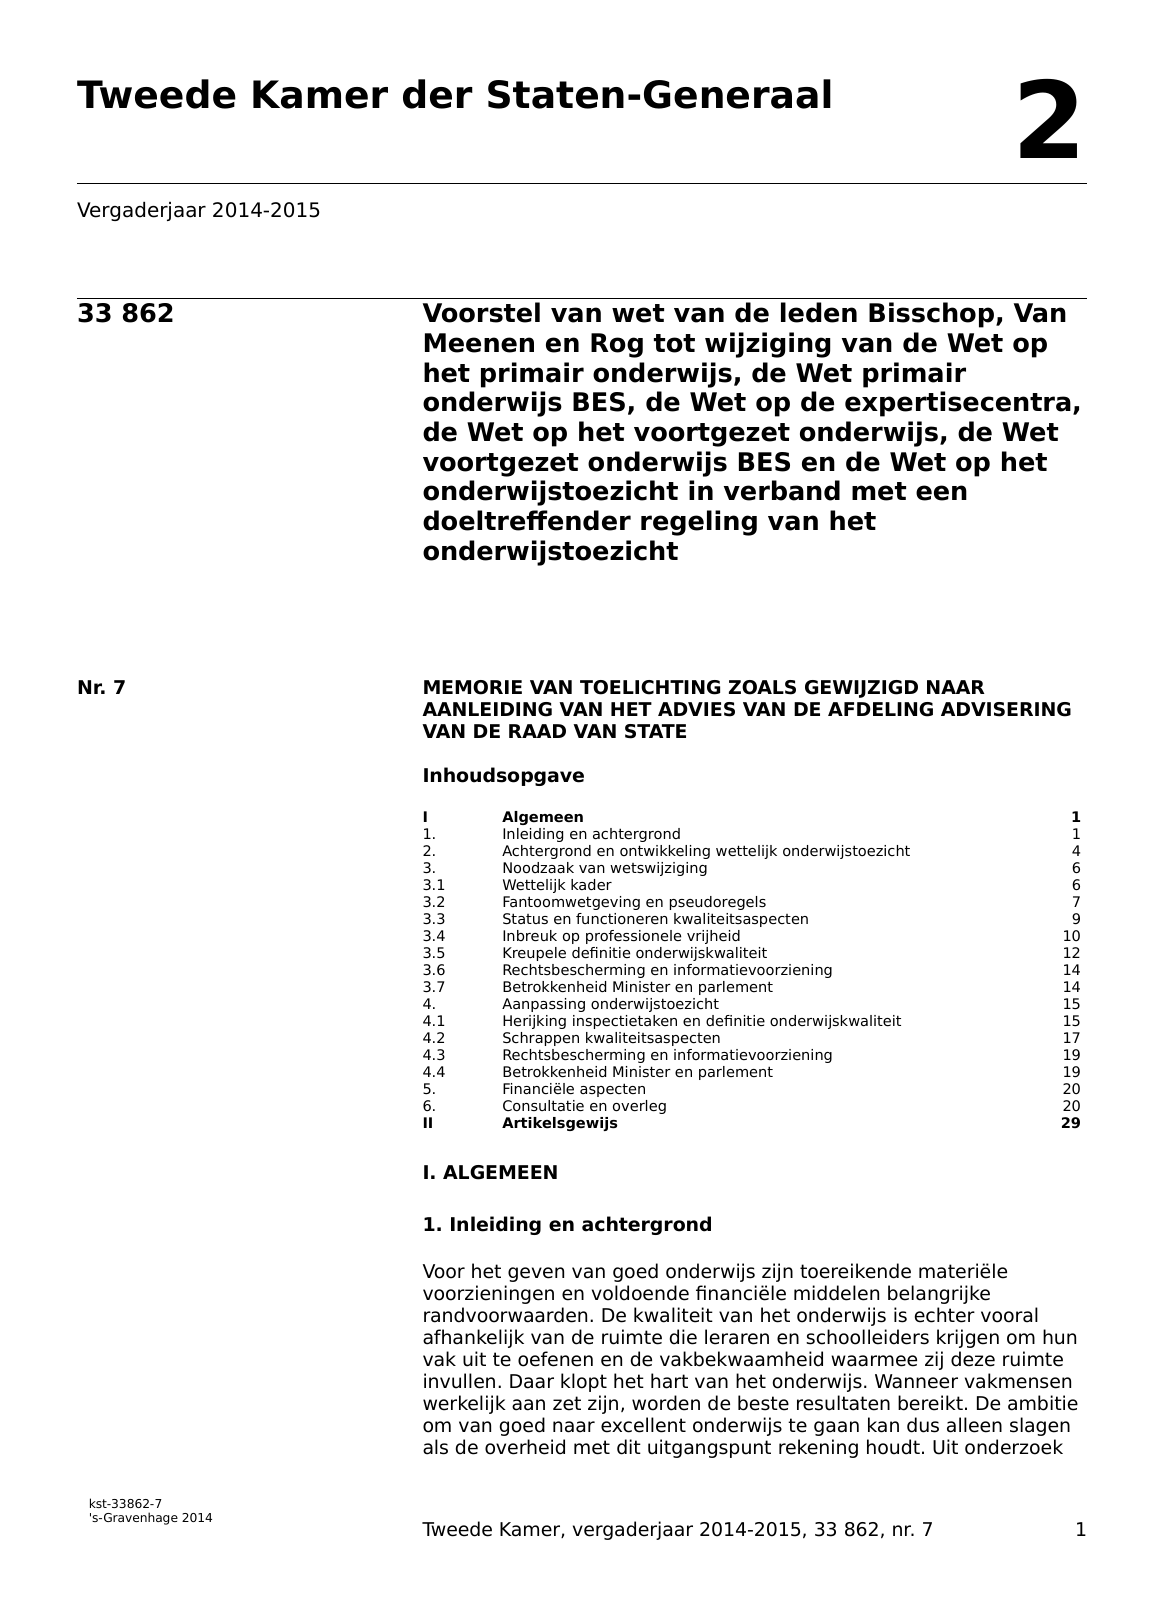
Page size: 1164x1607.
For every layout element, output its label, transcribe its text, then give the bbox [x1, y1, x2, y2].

table_cell Betrokkenheid Minister en parlement [496, 1064, 1028, 1081]
table_cell 1. [422, 826, 496, 843]
table_cell 29 [1028, 1115, 1087, 1132]
table_cell 19 [1028, 1047, 1087, 1064]
table_cell Rechtsbescherming en informatievoorziening [496, 962, 1028, 979]
table_cell Wettelijk kader [496, 877, 1028, 894]
table_cell Financiële aspecten [496, 1081, 1028, 1098]
table_cell 4.3 [422, 1047, 496, 1064]
table_cell Inbreuk op professionele vrijheid [496, 928, 1028, 945]
table_cell Status en functioneren kwaliteitsaspecten [496, 911, 1028, 928]
table_cell 7 [1028, 894, 1087, 911]
table_cell 3. [422, 860, 496, 877]
table_cell 4.1 [422, 1013, 496, 1030]
text 's-Gravenhage 2014 [88, 1511, 323, 1525]
text kst-33862-7 [88, 1497, 323, 1511]
table_cell 1 [1028, 826, 1087, 843]
table_cell 6. [422, 1098, 496, 1115]
table_cell Noodzaak van wetswijziging [496, 860, 1028, 877]
table_cell Artikelsgewijs [496, 1115, 1028, 1132]
table_cell Betrokkenheid Minister en parlement [496, 979, 1028, 996]
table_cell 4 [1028, 843, 1087, 860]
table_cell 9 [1028, 911, 1087, 928]
table_header 2 [886, 59, 1087, 183]
table_header Tweede Kamer der Staten-Generaal [77, 59, 886, 183]
table_cell Kreupele definitie onderwijskwaliteit [496, 945, 1028, 962]
table_cell 4.2 [422, 1030, 496, 1047]
table_cell 4. [422, 996, 496, 1013]
table_cell 4.4 [422, 1064, 496, 1081]
table_cell 15 [1028, 996, 1087, 1013]
table_cell 5. [422, 1081, 496, 1098]
table_cell 14 [1028, 979, 1087, 996]
table_cell Aanpassing onderwijstoezicht [496, 996, 1028, 1013]
table_cell 3.5 [422, 945, 496, 962]
table_cell 6 [1028, 877, 1087, 894]
subtitle 1. Inleiding en achtergrond [422, 1214, 1087, 1236]
table_cell 20 [1028, 1098, 1087, 1115]
table_cell 3.2 [422, 894, 496, 911]
table_cell 17 [1028, 1030, 1087, 1047]
table_cell 14 [1028, 962, 1087, 979]
table_cell 3.6 [422, 962, 496, 979]
table_cell 12 [1028, 945, 1087, 962]
subtitle 33 862 Voorstel van wet van de leden Bisschop, Van Meenen en Rog tot wijziging van de Wet op het primair onderwijs, de Wet primair onderwijs BES, de Wet op de expertisecentra, de Wet op het voortgezet onderwijs, de Wet voortgezet onderwijs BES en de Wet op het onderwijstoezicht in verband met een doeltreffender regeling van het onderwijstoezicht [77, 299, 1087, 566]
subtitle Inhoudsopgave [422, 765, 1087, 787]
table_cell 10 [1028, 928, 1087, 945]
subtitle Nr. 7 MEMORIE VAN TOELICHTING ZOALS GEWIJZIGD NAAR AANLEIDING VAN HET ADVIES VAN DE AFDELING ADVISERING VAN DE RAAD VAN STATE [77, 677, 1087, 743]
table_cell 3.3 [422, 911, 496, 928]
table_cell Consultatie en overleg [496, 1098, 1028, 1115]
table_cell 15 [1028, 1013, 1087, 1030]
table_cell Herijking inspectietaken en definitie onderwijskwaliteit [496, 1013, 1028, 1030]
table_cell Vergaderjaar 2014-2015 [77, 184, 1087, 298]
table_cell 20 [1028, 1081, 1087, 1098]
table_cell II [422, 1115, 496, 1132]
table_cell 3.1 [422, 877, 496, 894]
table_header 1 [1028, 809, 1087, 826]
table_header I [422, 809, 496, 826]
table_header Algemeen [496, 809, 1028, 826]
table_cell Fantoomwetgeving en pseudoregels [496, 894, 1028, 911]
table_cell 3.4 [422, 928, 496, 945]
table_cell Rechtsbescherming en informatievoorziening [496, 1047, 1028, 1064]
subtitle I. ALGEMEEN [422, 1162, 1087, 1184]
table_cell 19 [1028, 1064, 1087, 1081]
table_cell 2. [422, 843, 496, 860]
table_cell 6 [1028, 860, 1087, 877]
table_cell Schrappen kwaliteitsaspecten [496, 1030, 1028, 1047]
table_cell Achtergrond en ontwikkeling wettelijk onderwijstoezicht [496, 843, 1028, 860]
text Voor het geven van goed onderwijs zijn toereikende materiële voorzieningen en voldoende financiële middelen belangrijke randvoorwaarden. De kwaliteit van het onderwijs is echter vooral afhankelijk van de ruimte die leraren en schoolleiders krijgen om hun vak uit te oefenen en de vakbekwaamheid waarmee zij deze ruimte invullen. Daar klopt het hart van het onderwijs. Wanneer vakmensen werkelijk aan zet zijn, worden de beste resultaten bereikt. De ambitie om van goed naar excellent onderwijs te gaan kan dus alleen slagen als de overheid met dit uitgangspunt rekening houdt. Uit onderzoek [422, 1261, 1087, 1458]
table_cell 3.7 [422, 979, 496, 996]
table_cell Inleiding en achtergrond [496, 826, 1028, 843]
